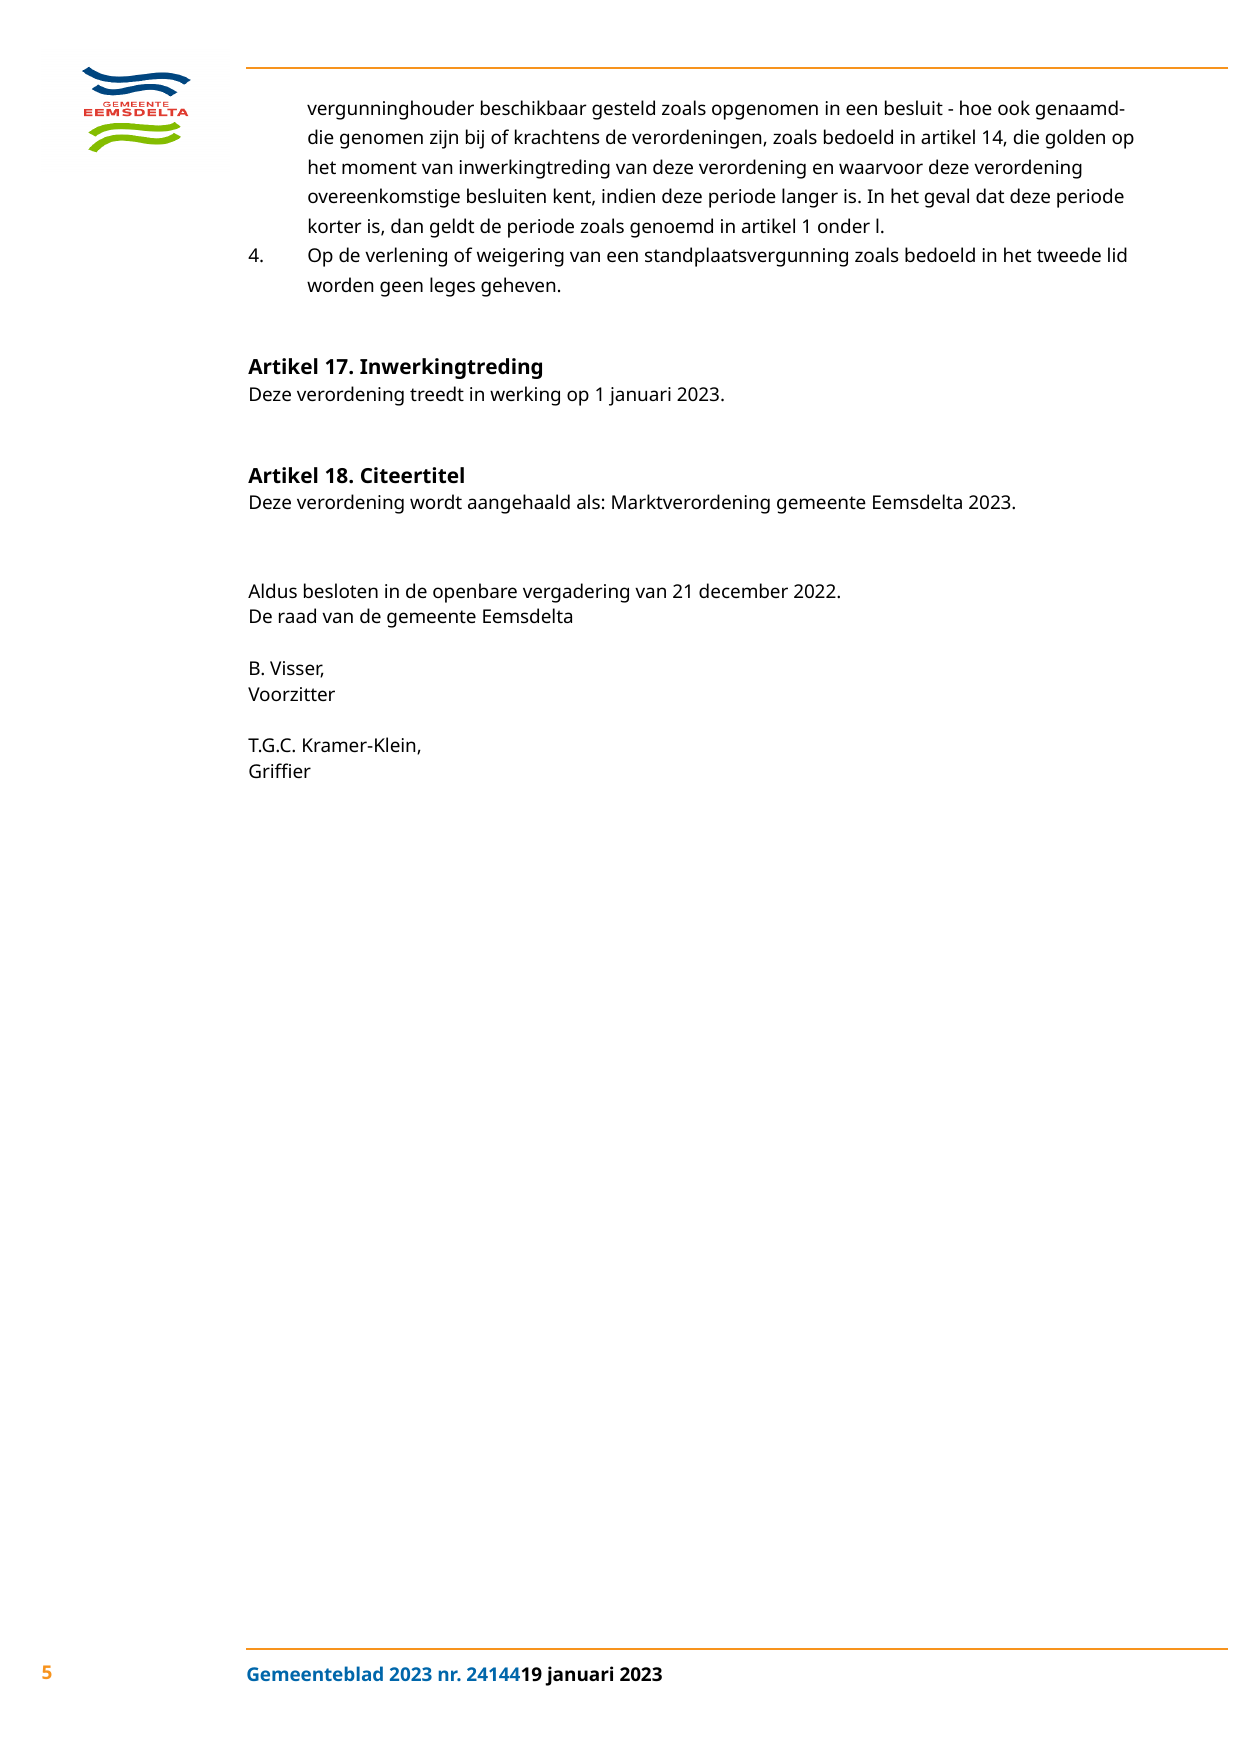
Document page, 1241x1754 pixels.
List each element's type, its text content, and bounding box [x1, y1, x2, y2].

text Deze verordening treedt in werking op 1 januari 2023. [248, 381, 1152, 406]
text Griffier [248, 758, 1152, 784]
text Aldus besloten in de openbare vergadering van 21 december 2022. [248, 578, 1152, 604]
picture [41, 47, 231, 172]
text Deze verordening wordt aangehaald als: Marktverordening gemeente Eemsdelta 2023. [248, 489, 1152, 515]
text B. Visser, [248, 655, 1152, 681]
list vergunninghouder beschikbaar gesteld zoals opgenomen in een besluit - hoe ook genaamd- die genomen zijn bij of krachtens de verordeningen, zoals bedoeld in artikel 14, die golden op het moment van inwerkingtreding van deze verordening en waarvoor deze verordening overeenkomstige besluiten kent, indien deze periode langer is. In het geval dat deze periode korter is, dan geldt de periode zoals genoemd in artikel 1 onder l. [248, 95, 1152, 239]
text Artikel 18. Citeertitel [248, 461, 1152, 489]
text Artikel 17. Inwerkingtreding [248, 352, 1152, 381]
list Op de verlening of weigering van een standplaatsvergunning zoals bedoeld in het tweede lid worden geen leges geheven. [248, 243, 1152, 298]
text Voorzitter [248, 681, 1152, 707]
text De raad van de gemeente Eemsdelta [248, 604, 1152, 629]
text T.G.C. Kramer-Klein, [248, 732, 1152, 758]
